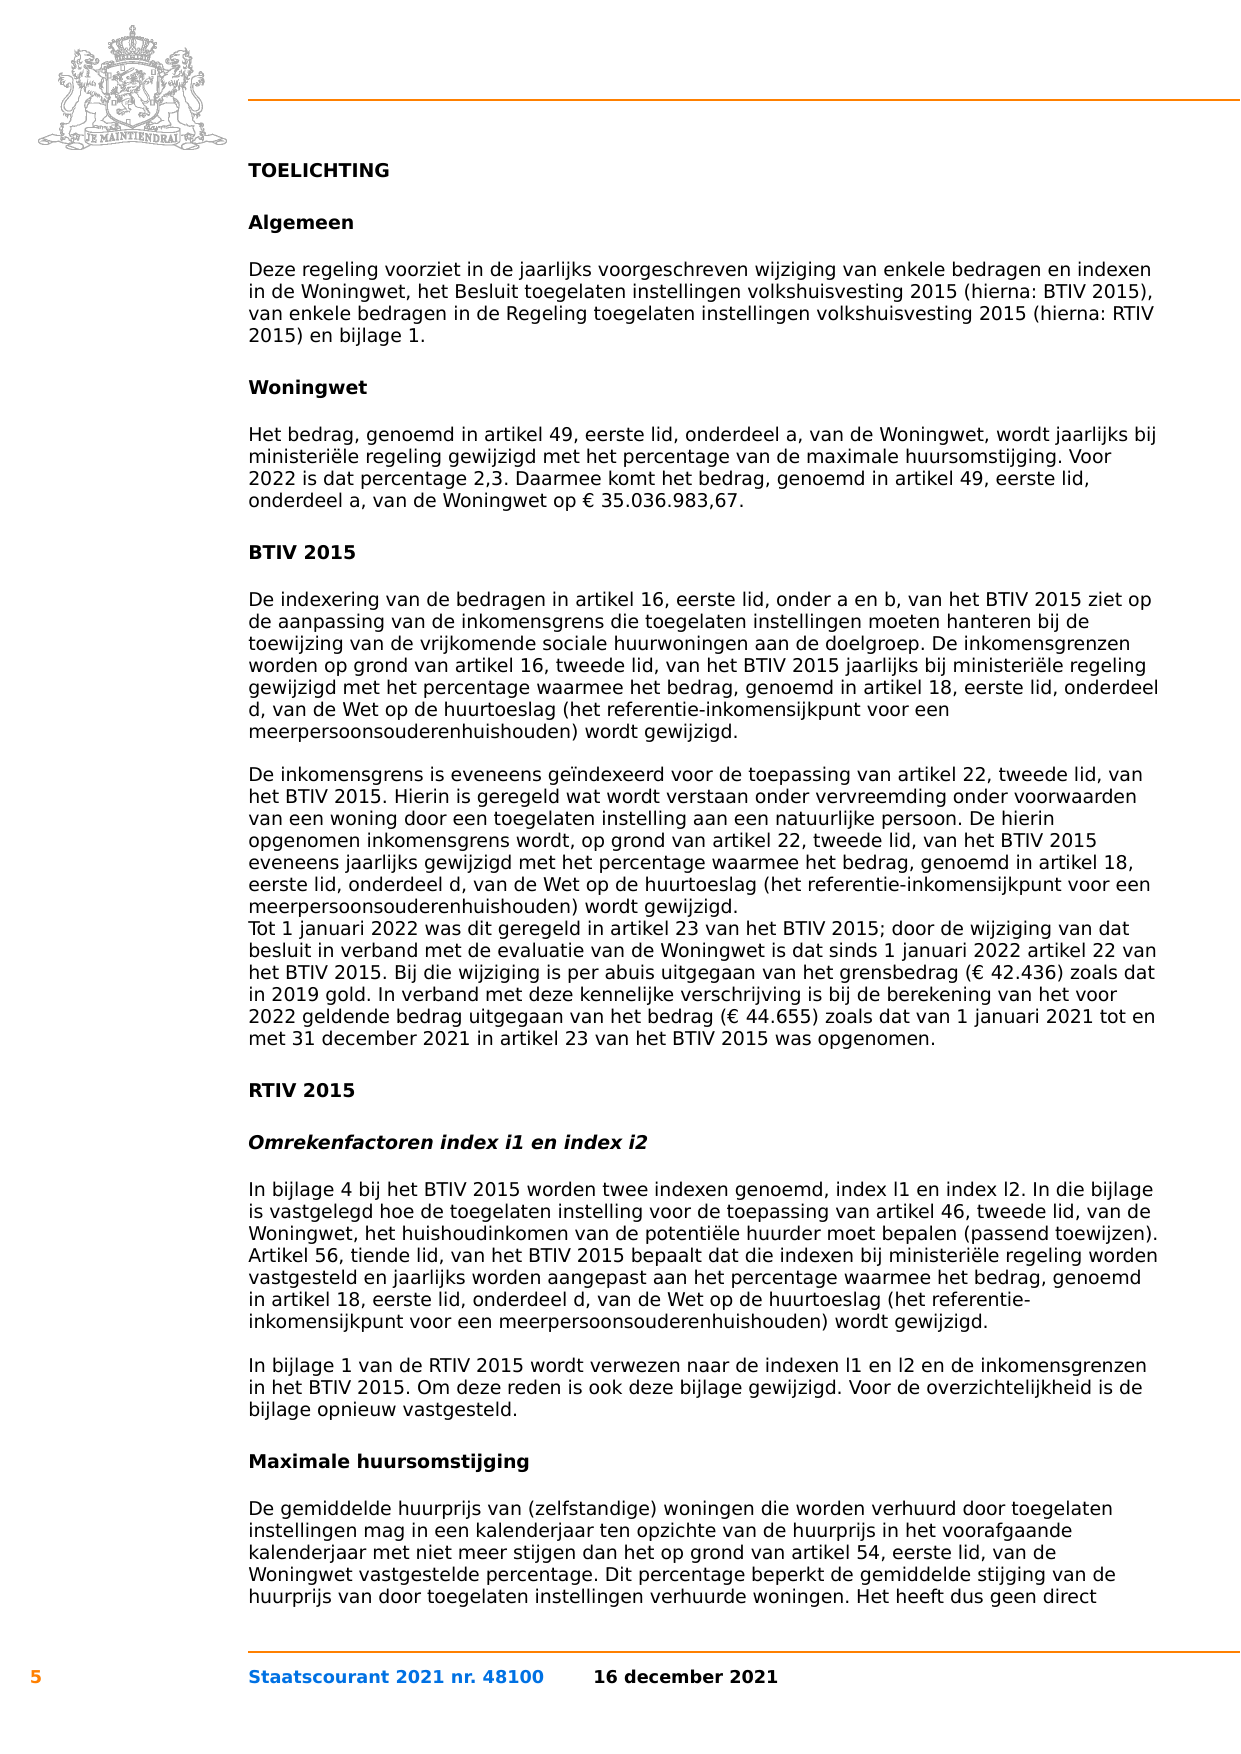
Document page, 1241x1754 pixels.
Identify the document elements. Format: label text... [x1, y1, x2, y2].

text De gemiddelde huurprijs van (zelfstandige) woningen die worden verhuurd door toegelaten instellingen mag in een kalenderjaar ten opzichte van de huurprijs in het voorafgaande kalenderjaar met niet meer stijgen dan het op grond van artikel 54, eerste lid, van de Woningwet vastgestelde percentage. Dit percentage beperkt de gemiddelde stijging van de huurprijs van door toegelaten instellingen verhuurde woningen. Het heeft dus geen direct [248, 1498, 1163, 1608]
subtitle Maximale huursomstijging [248, 1451, 1163, 1473]
subtitle TOELICHTING [248, 160, 1163, 182]
text Tot 1 januari 2022 was dit geregeld in artikel 23 van het BTIV 2015; door de wijziging van dat besluit in verband met de evaluatie van de Woningwet is dat sinds 1 januari 2022 artikel 22 van het BTIV 2015. Bij die wijziging is per abuis uitgegaan van het grensbedrag (€ 42.436) zoals dat in 2019 gold. In verband met deze kennelijke verschrijving is bij de berekening van het voor 2022 geldende bedrag uitgegaan van het bedrag (€ 44.655) zoals dat van 1 januari 2021 tot en met 31 december 2021 in artikel 23 van het BTIV 2015 was opgenomen. [248, 918, 1163, 1050]
subtitle Omrekenfactoren index i1 en index i2 [248, 1132, 1163, 1154]
picture [38, 25, 227, 150]
subtitle BTIV 2015 [248, 542, 1163, 564]
text De inkomensgrens is eveneens geïndexeerd voor de toepassing van artikel 22, tweede lid, van het BTIV 2015. Hierin is geregeld wat wordt verstaan onder vervreemding onder voorwaarden van een woning door een toegelaten instelling aan een natuurlijke persoon. De hierin opgenomen inkomensgrens wordt, op grond van artikel 22, tweede lid, van het BTIV 2015 eveneens jaarlijks gewijzigd met het percentage waarmee het bedrag, genoemd in artikel 18, eerste lid, onderdeel d, van de Wet op de huurtoeslag (het referentie-inkomensijkpunt voor een meerpersoonsouderenhuishouden) wordt gewijzigd. [248, 764, 1163, 918]
subtitle Algemeen [248, 212, 1163, 234]
text De indexering van de bedragen in artikel 16, eerste lid, onder a en b, van het BTIV 2015 ziet op de aanpassing van de inkomensgrens die toegelaten instellingen moeten hanteren bij de toewijzing van de vrijkomende sociale huurwoningen aan de doelgroep. De inkomensgrenzen worden op grond van artikel 16, tweede lid, van het BTIV 2015 jaarlijks bij ministeriële regeling gewijzigd met het percentage waarmee het bedrag, genoemd in artikel 18, eerste lid, onderdeel d, van de Wet op de huurtoeslag (het referentie-inkomensijkpunt voor een meerpersoonsouderenhuishouden) wordt gewijzigd. [248, 589, 1163, 742]
subtitle Woningwet [248, 377, 1163, 399]
text In bijlage 1 van de RTIV 2015 wordt verwezen naar de indexen l1 en l2 en de inkomensgrenzen in het BTIV 2015. Om deze reden is ook deze bijlage gewijzigd. Voor de overzichtelijkheid is de bijlage opnieuw vastgesteld. [248, 1355, 1163, 1421]
text Deze regeling voorziet in de jaarlijks voorgeschreven wijziging van enkele bedragen en indexen in de Woningwet, het Besluit toegelaten instellingen volkshuisvesting 2015 (hierna: BTIV 2015), van enkele bedragen in de Regeling toegelaten instellingen volkshuisvesting 2015 (hierna: RTIV 2015) en bijlage 1. [248, 259, 1163, 347]
text Het bedrag, genoemd in artikel 49, eerste lid, onderdeel a, van de Woningwet, wordt jaarlijks bij ministeriële regeling gewijzigd met het percentage van de maximale huursomstijging. Voor 2022 is dat percentage 2,3. Daarmee komt het bedrag, genoemd in artikel 49, eerste lid, onderdeel a, van de Woningwet op € 35.036.983,67. [248, 424, 1163, 512]
subtitle RTIV 2015 [248, 1080, 1163, 1102]
text In bijlage 4 bij het BTIV 2015 worden twee indexen genoemd, index l1 en index l2. In die bijlage is vastgelegd hoe de toegelaten instelling voor de toepassing van artikel 46, tweede lid, van de Woningwet, het huishoudinkomen van de potentiële huurder moet bepalen (passend toewijzen). Artikel 56, tiende lid, van het BTIV 2015 bepaalt dat die indexen bij ministeriële regeling worden vastgesteld en jaarlijks worden aangepast aan het percentage waarmee het bedrag, genoemd in artikel 18, eerste lid, onderdeel d, van de Wet op de huurtoeslag (het referentie-inkomensijkpunt voor een meerpersoonsouderenhuishouden) wordt gewijzigd. [248, 1179, 1163, 1333]
